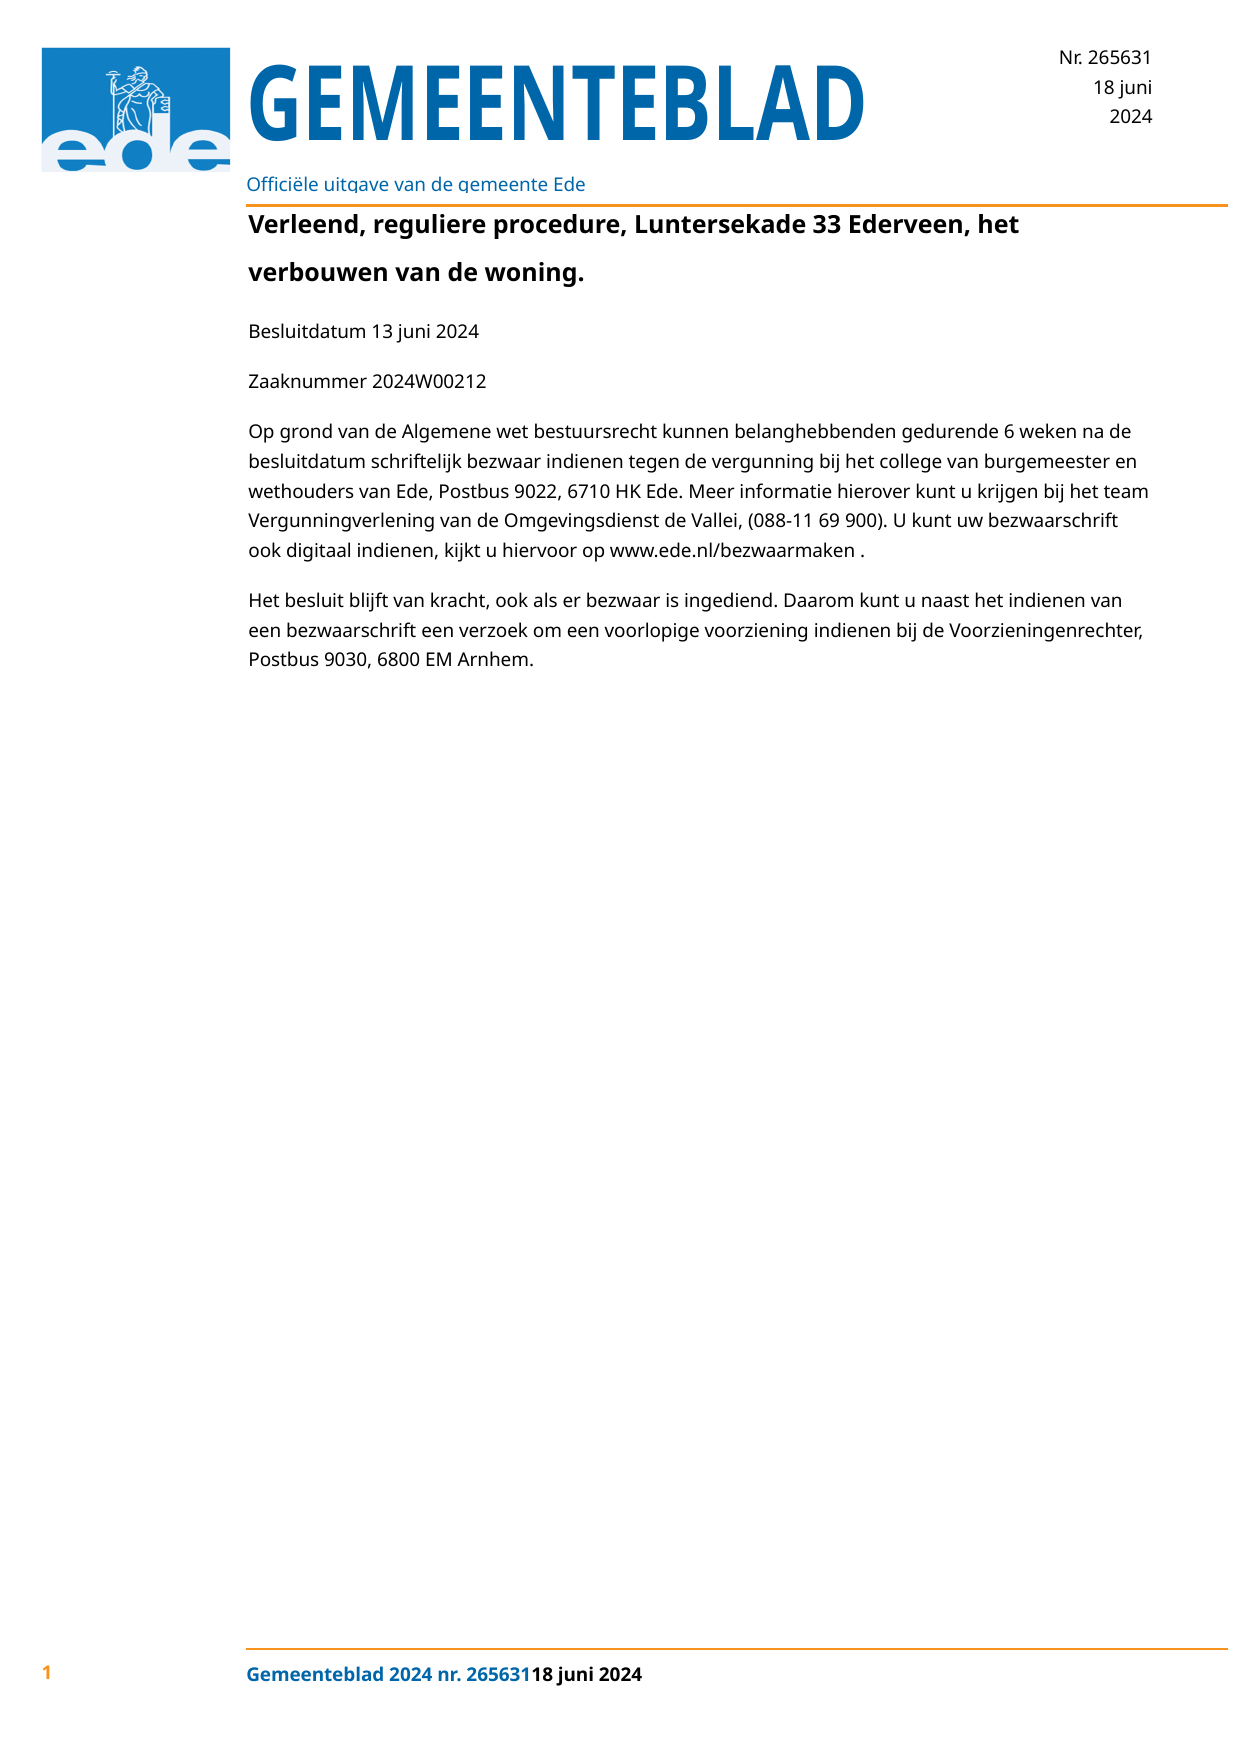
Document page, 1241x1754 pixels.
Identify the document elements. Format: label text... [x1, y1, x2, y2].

text Op grond van de Algemene wet bestuursrecht kunnen belanghebbenden gedurende 6 weken na de besluitdatum schriftelijk bezwaar indienen tegen de vergunning bij het college van burgemeester en wethouders van Ede, Postbus 9022, 6710 HK Ede. Meer informatie hierover kunt u krijgen bij het team Vergunningverlening van de Omgevingsdienst de Vallei, (088-11 69 900). U kunt uw bezwaarschrift ook digitaal indienen, kijkt u hiervoor op www.ede.nl/bezwaarmaken . [248, 419, 1152, 563]
text Verleend, reguliere procedure, Luntersekade 33 Ederveen, het verbouwen van de woning. [248, 207, 1152, 288]
picture [41, 47, 231, 172]
text Zaaknummer 2024W00212 [248, 368, 1152, 394]
text Besluitdatum 13 juni 2024 [248, 318, 1152, 344]
text Het besluit blijft van kracht, ook als er bezwaar is ingediend. Daarom kunt u naast het indienen van een bezwaarschrift een verzoek om een voorlopige voorziening indienen bij de Voorzieningenrechter, Postbus 9030, 6800 EM Arnhem. [248, 587, 1152, 672]
